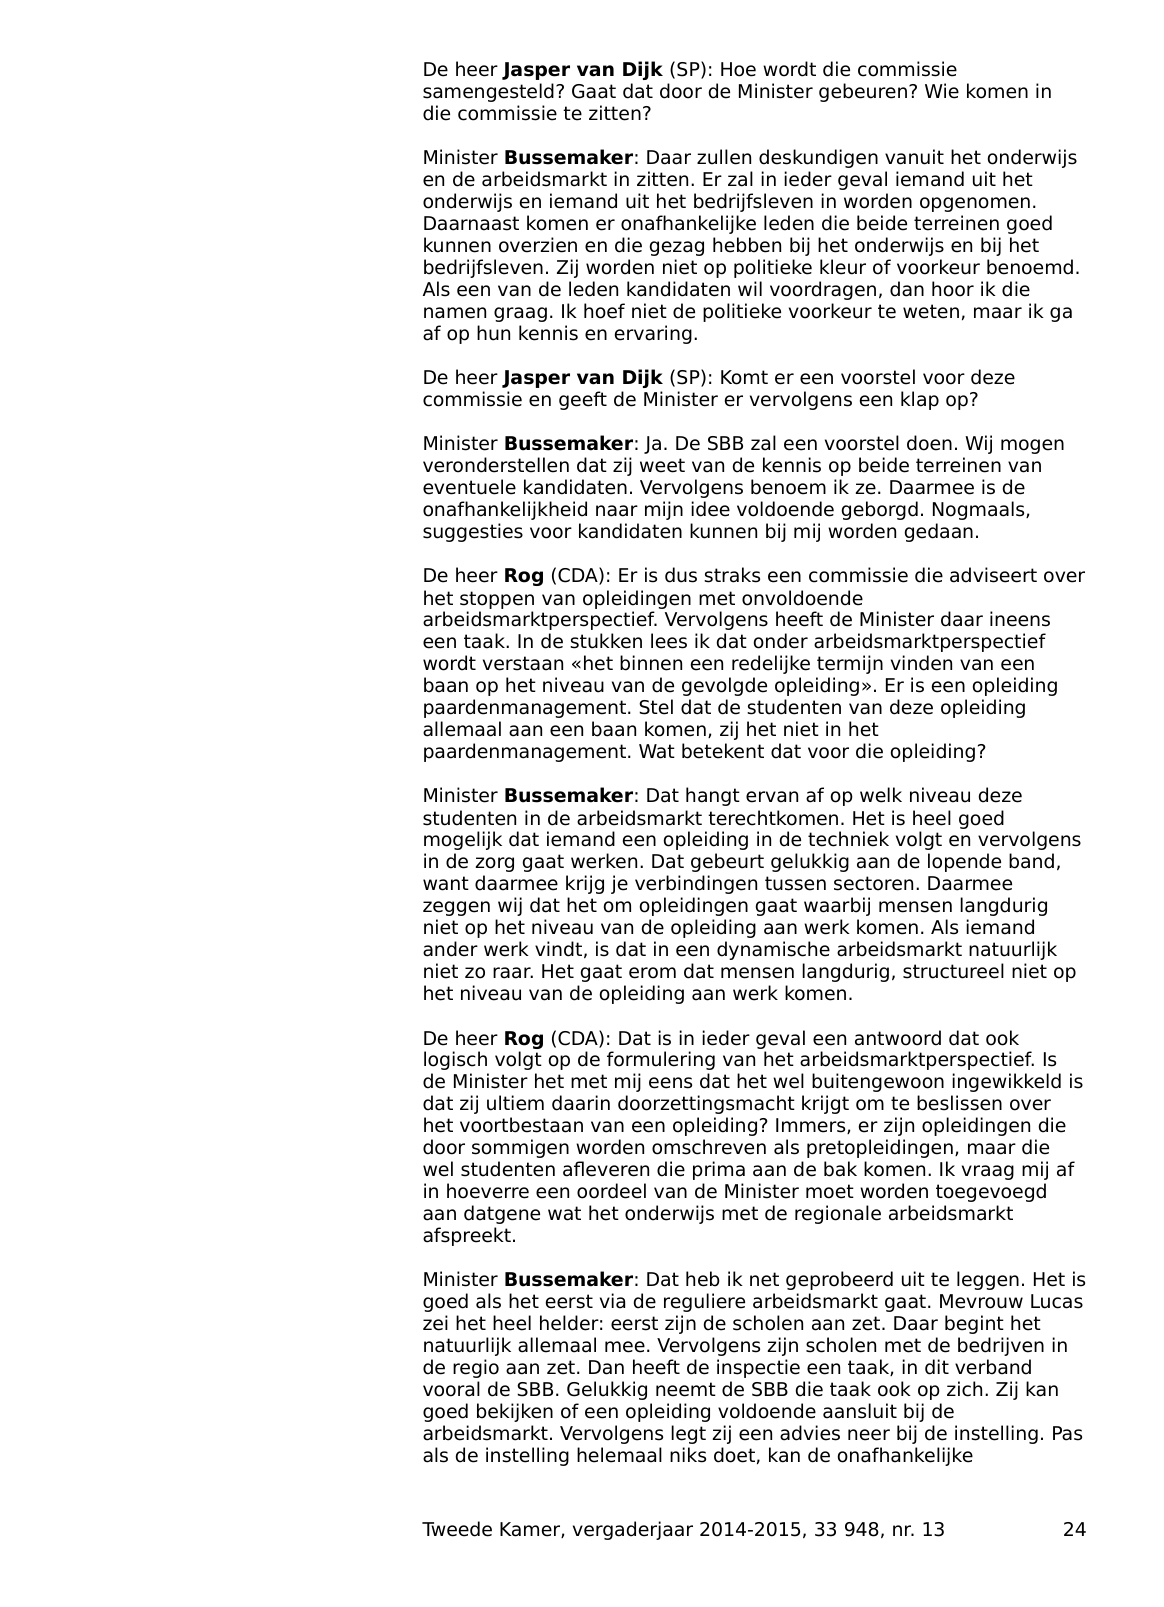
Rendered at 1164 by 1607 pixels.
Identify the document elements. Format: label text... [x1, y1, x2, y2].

text De heer Rog (CDA): Er is dus straks een commissie die adviseert over het stoppen van opleidingen met onvoldoende arbeidsmarktperspectief. Vervolgens heeft de Minister daar ineens een taak. In de stukken lees ik dat onder arbeidsmarktperspectief wordt verstaan «het binnen een redelijke termijn vinden van een baan op het niveau van de gevolgde opleiding». Er is een opleiding paardenmanagement. Stel dat de studenten van deze opleiding allemaal aan een baan komen, zij het niet in het paardenmanagement. Wat betekent dat voor die opleiding? [422, 565, 1087, 763]
text Minister Bussemaker: Dat heb ik net geprobeerd uit te leggen. Het is goed als het eerst via de reguliere arbeidsmarkt gaat. Mevrouw Lucas zei het heel helder: eerst zijn de scholen aan zet. Daar begint het natuurlijk allemaal mee. Vervolgens zijn scholen met de bedrijven in de regio aan zet. Dan heeft de inspectie een taak, in dit verband vooral de SBB. Gelukkig neemt de SBB die taak ook op zich. Zij kan goed bekijken of een opleiding voldoende aansluit bij de arbeidsmarkt. Vervolgens legt zij een advies neer bij de instelling. Pas als de instelling helemaal niks doet, kan de onafhankelijke [422, 1269, 1087, 1467]
text Minister Bussemaker: Ja. De SBB zal een voorstel doen. Wij mogen veronderstellen dat zij weet van de kennis op beide terreinen van eventuele kandidaten. Vervolgens benoem ik ze. Daarmee is de onafhankelijkheid naar mijn idee voldoende geborgd. Nogmaals, suggesties voor kandidaten kunnen bij mij worden gedaan. [422, 433, 1087, 543]
text De heer Rog (CDA): Dat is in ieder geval een antwoord dat ook logisch volgt op de formulering van het arbeidsmarktperspectief. Is de Minister het met mij eens dat het wel buitengewoon ingewikkeld is dat zij ultiem daarin doorzettingsmacht krijgt om te beslissen over het voortbestaan van een opleiding? Immers, er zijn opleidingen die door sommigen worden omschreven als pretopleidingen, maar die wel studenten afleveren die prima aan de bak komen. Ik vraag mij af in hoeverre een oordeel van de Minister moet worden toegevoegd aan datgene wat het onderwijs met de regionale arbeidsmarkt afspreekt. [422, 1027, 1087, 1247]
text De heer Jasper van Dijk (SP): Hoe wordt die commissie samengesteld? Gaat dat door de Minister gebeuren? Wie komen in die commissie te zitten? [422, 59, 1087, 125]
text Minister Bussemaker: Dat hangt ervan af op welk niveau deze studenten in de arbeidsmarkt terechtkomen. Het is heel goed mogelijk dat iemand een opleiding in de techniek volgt en vervolgens in de zorg gaat werken. Dat gebeurt gelukkig aan de lopende band, want daarmee krijg je verbindingen tussen sectoren. Daarmee zeggen wij dat het om opleidingen gaat waarbij mensen langdurig niet op het niveau van de opleiding aan werk komen. Als iemand ander werk vindt, is dat in een dynamische arbeidsmarkt natuurlijk niet zo raar. Het gaat erom dat mensen langdurig, structureel niet op het niveau van de opleiding aan werk komen. [422, 785, 1087, 1005]
text Minister Bussemaker: Daar zullen deskundigen vanuit het onderwijs en de arbeidsmarkt in zitten. Er zal in ieder geval iemand uit het onderwijs en iemand uit het bedrijfsleven in worden opgenomen. Daarnaast komen er onafhankelijke leden die beide terreinen goed kunnen overzien en die gezag hebben bij het onderwijs en bij het bedrijfsleven. Zij worden niet op politieke kleur of voorkeur benoemd. Als een van de leden kandidaten wil voordragen, dan hoor ik die namen graag. Ik hoef niet de politieke voorkeur te weten, maar ik ga af op hun kennis en ervaring. [422, 147, 1087, 345]
text De heer Jasper van Dijk (SP): Komt er een voorstel voor deze commissie en geeft de Minister er vervolgens een klap op? [422, 367, 1087, 411]
